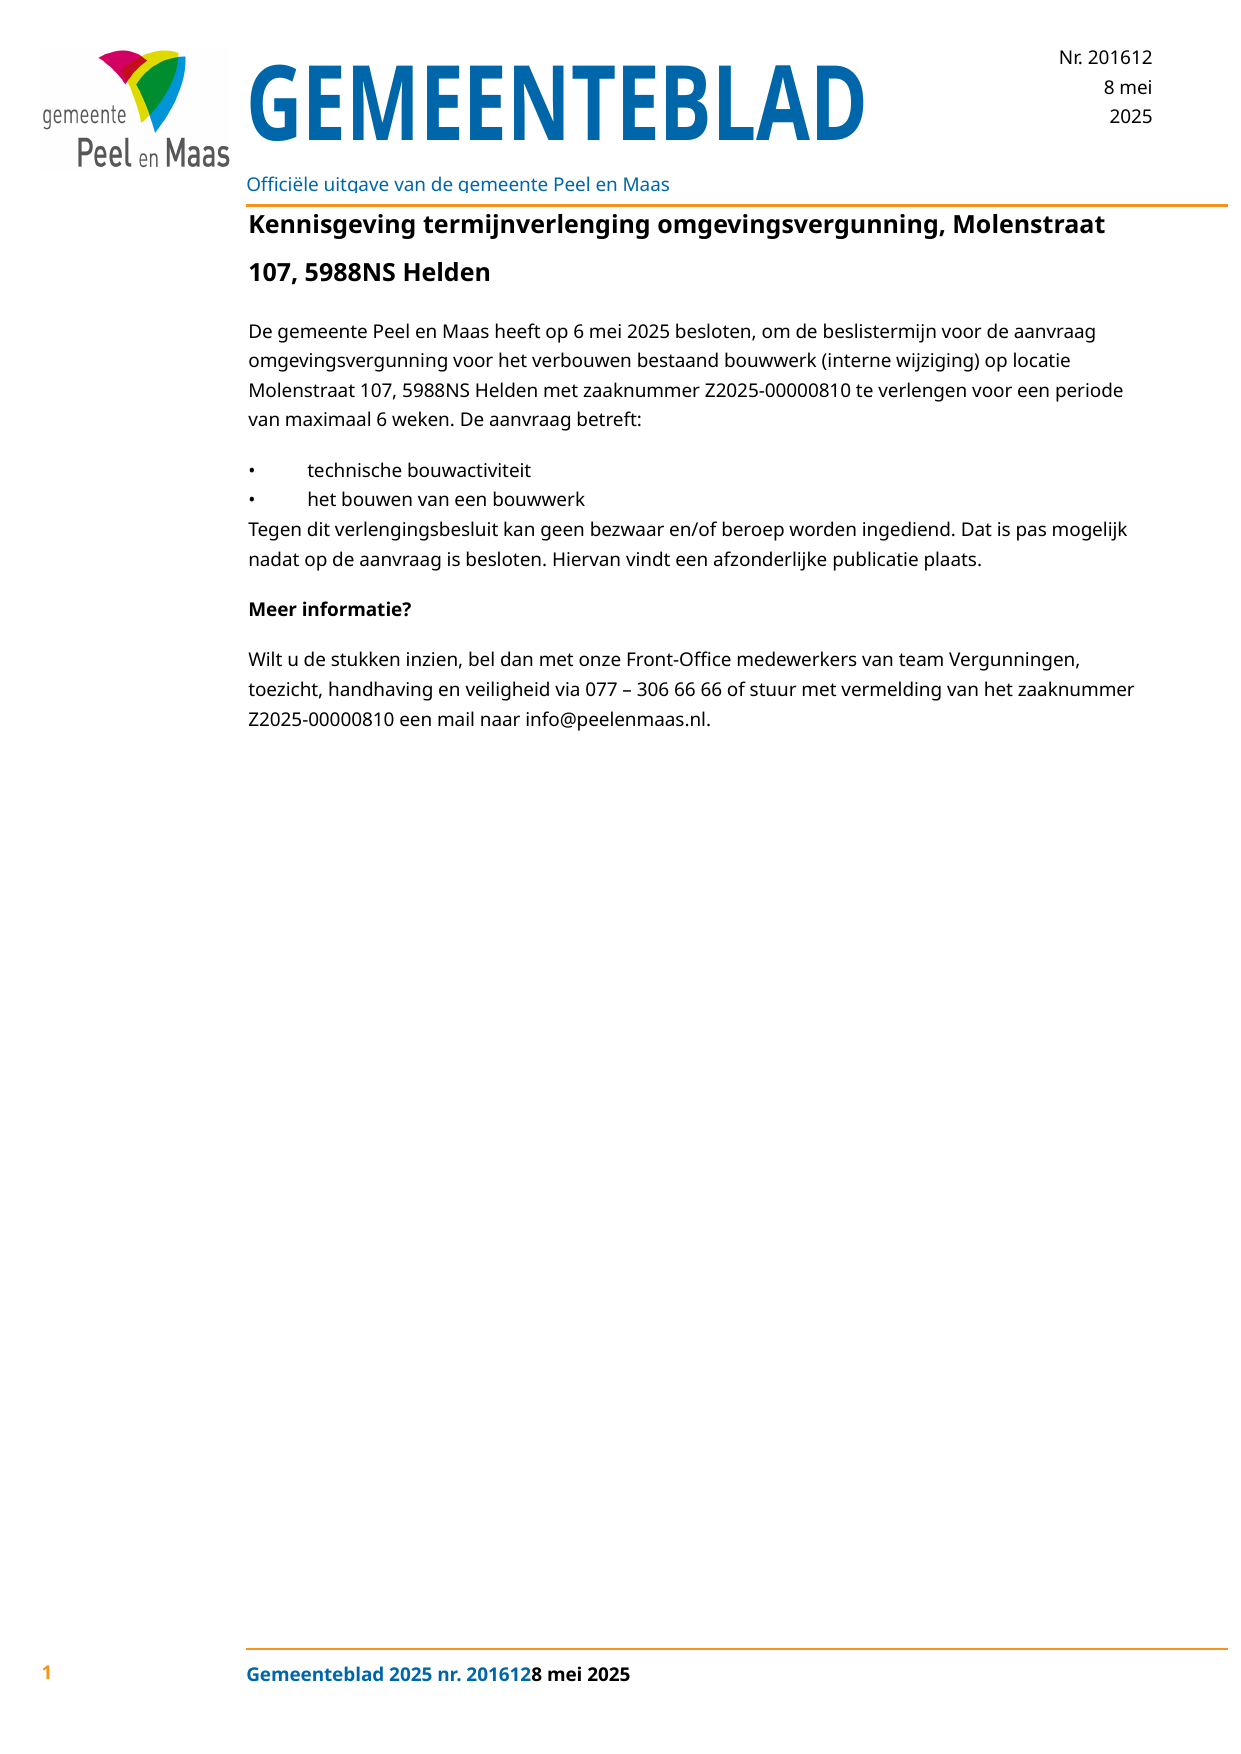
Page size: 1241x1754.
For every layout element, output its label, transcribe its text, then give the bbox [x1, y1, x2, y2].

text Wilt u de stukken inzien, bel dan met onze Front-Office medewerkers van team Vergunningen, toezicht, handhaving en veiligheid via 077 – 306 66 66 of stuur met vermelding van het zaaknummer Z2025-00000810 een mail naar info@peelenmaas.nl. [248, 647, 1152, 732]
picture [41, 47, 231, 172]
list technische bouwactiviteit [248, 457, 1152, 483]
list het bouwen van een bouwwerk [248, 487, 1152, 512]
text Kennisgeving termijnverlenging omgevingsvergunning, Molenstraat 107, 5988NS Helden [248, 207, 1152, 288]
text Meer informatie? [248, 596, 1152, 622]
text De gemeente Peel en Maas heeft op 6 mei 2025 besloten, om de beslistermijn voor de aanvraag omgevingsvergunning voor het verbouwen bestaand bouwwerk (interne wijziging) op locatie Molenstraat 107, 5988NS Helden met zaaknummer Z2025-00000810 te verlengen voor een periode van maximaal 6 weken. De aanvraag betreft: [248, 318, 1152, 432]
text Tegen dit verlengingsbesluit kan geen bezwaar en/of beroep worden ingediend. Dat is pas mogelijk nadat op de aanvraag is besloten. Hiervan vindt een afzonderlijke publicatie plaats. [248, 516, 1152, 572]
